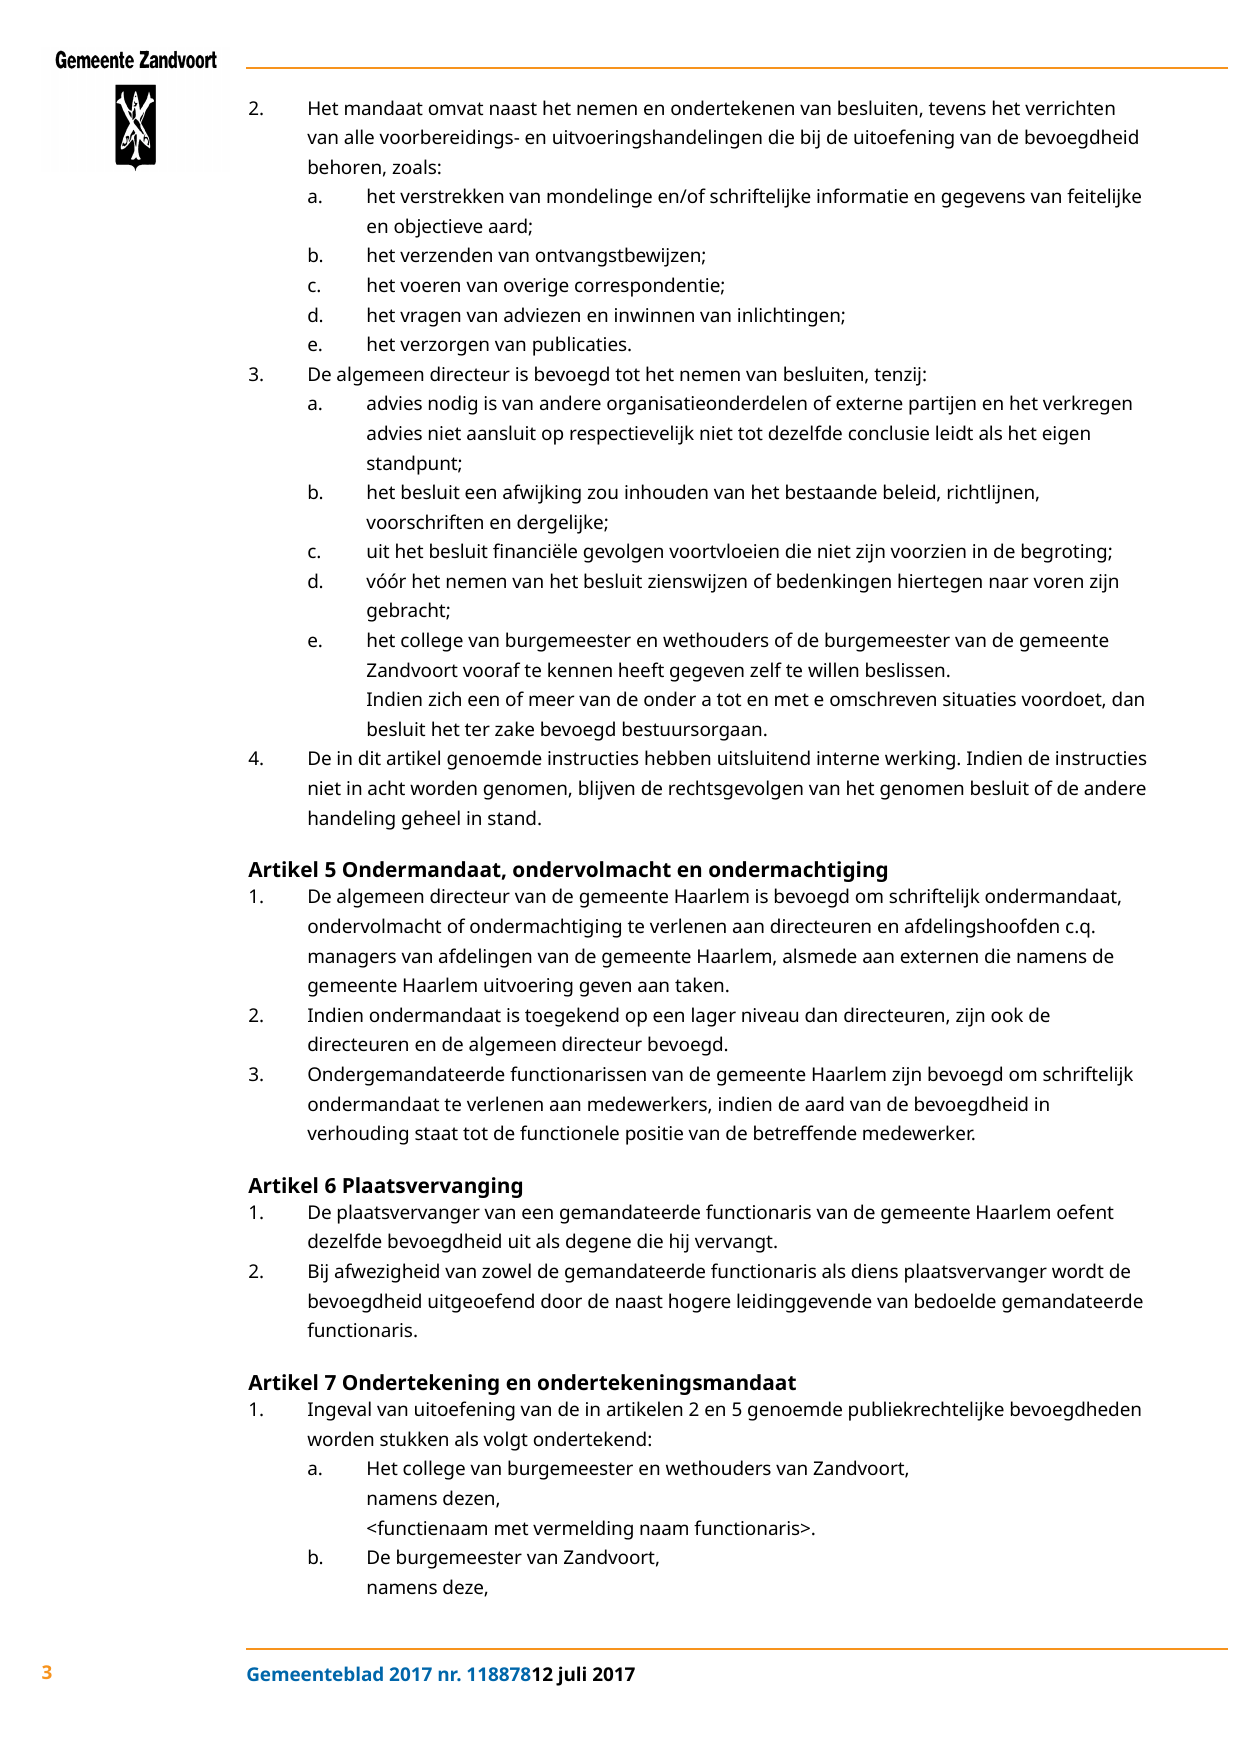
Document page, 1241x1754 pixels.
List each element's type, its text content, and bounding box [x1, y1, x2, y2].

list Indien ondermandaat is toegekend op een lager niveau dan directeuren, zijn ook de directeuren en de algemeen directeur bevoegd. [248, 1002, 1152, 1057]
list het verzorgen van publicaties. [307, 331, 1152, 357]
list namens dezen, [307, 1485, 1152, 1511]
list het verzenden van ontvangstbewijzen; [307, 243, 1152, 268]
list het besluit een afwijking zou inhouden van het bestaande beleid, richtlijnen, voorschriften en dergelijke; [307, 479, 1152, 535]
list Het college van burgemeester en wethouders van Zandvoort, [307, 1456, 1152, 1481]
list het college van burgemeester en wethouders of de burgemeester van de gemeente Zandvoort vooraf te kennen heeft gegeven zelf te willen beslissen. [307, 627, 1152, 683]
list De burgemeester van Zandvoort, [307, 1544, 1152, 1570]
list Bij afwezigheid van zowel de gemandateerde functionaris als diens plaatsvervanger wordt de bevoegdheid uitgeoefend door de naast hogere leidinggevende van bedoelde gemandateerde functionaris. [248, 1258, 1152, 1343]
list vóór het nemen van het besluit zienswijzen of bedenkingen hiertegen naar voren zijn gebracht; [307, 568, 1152, 623]
list <functienaam met vermelding naam functionaris>. [307, 1515, 1152, 1540]
text Artikel 6 Plaatsvervanging [248, 1171, 1152, 1199]
list De algemeen directeur is bevoegd tot het nemen van besluiten, tenzij: [248, 361, 1152, 387]
list het voeren van overige correspondentie; [307, 272, 1152, 298]
list het verstrekken van mondelinge en/of schriftelijke informatie en gegevens van feitelijke en objectieve aard; [307, 183, 1152, 239]
list Ondergemandateerde functionarissen van de gemeente Haarlem zijn bevoegd om schriftelijk ondermandaat te verlenen aan medewerkers, indien de aard van de bevoegdheid in verhouding staat tot de functionele positie van de betreffende medewerker. [248, 1061, 1152, 1146]
list De plaatsvervanger van een gemandateerde functionaris van de gemeente Haarlem oefent dezelfde bevoegdheid uit als degene die hij vervangt. [248, 1199, 1152, 1254]
text Artikel 7 Ondertekening en ondertekeningsmandaat [248, 1368, 1152, 1396]
text Artikel 5 Ondermandaat, ondervolmacht en ondermachtiging [248, 855, 1152, 884]
list advies nodig is van andere organisatieonderdelen of externe partijen en het verkregen advies niet aansluit op respectievelijk niet tot dezelfde conclusie leidt als het eigen standpunt; [307, 391, 1152, 476]
list namens deze, [307, 1574, 1152, 1599]
list De algemeen directeur van de gemeente Haarlem is bevoegd om schriftelijk ondermandaat, ondervolmacht of ondermachtiging te verlenen aan directeuren en afdelingshoofden c.q. managers van afdelingen van de gemeente Haarlem, alsmede aan externen die namens de gemeente Haarlem uitvoering geven aan taken. [248, 884, 1152, 998]
list Het mandaat omvat naast het nemen en ondertekenen van besluiten, tevens het verrichten van alle voorbereidings- en uitvoeringshandelingen die bij de uitoefening van de bevoegdheid behoren, zoals: [248, 95, 1152, 180]
picture [41, 47, 231, 172]
list Ingeval van uitoefening van de in artikelen 2 en 5 genoemde publiekrechtelijke bevoegdheden worden stukken als volgt ondertekend: [248, 1396, 1152, 1452]
list De in dit artikel genoemde instructies hebben uitsluitend interne werking. Indien de instructies niet in acht worden genomen, blijven de rechtsgevolgen van het genomen besluit of de andere handeling geheel in stand. [248, 746, 1152, 831]
list Indien zich een of meer van de onder a tot en met e omschreven situaties voordoet, dan besluit het ter zake bevoegd bestuursorgaan. [307, 686, 1152, 742]
list uit het besluit financiële gevolgen voortvloeien die niet zijn voorzien in de begroting; [307, 538, 1152, 564]
list het vragen van adviezen en inwinnen van inlichtingen; [307, 302, 1152, 328]
